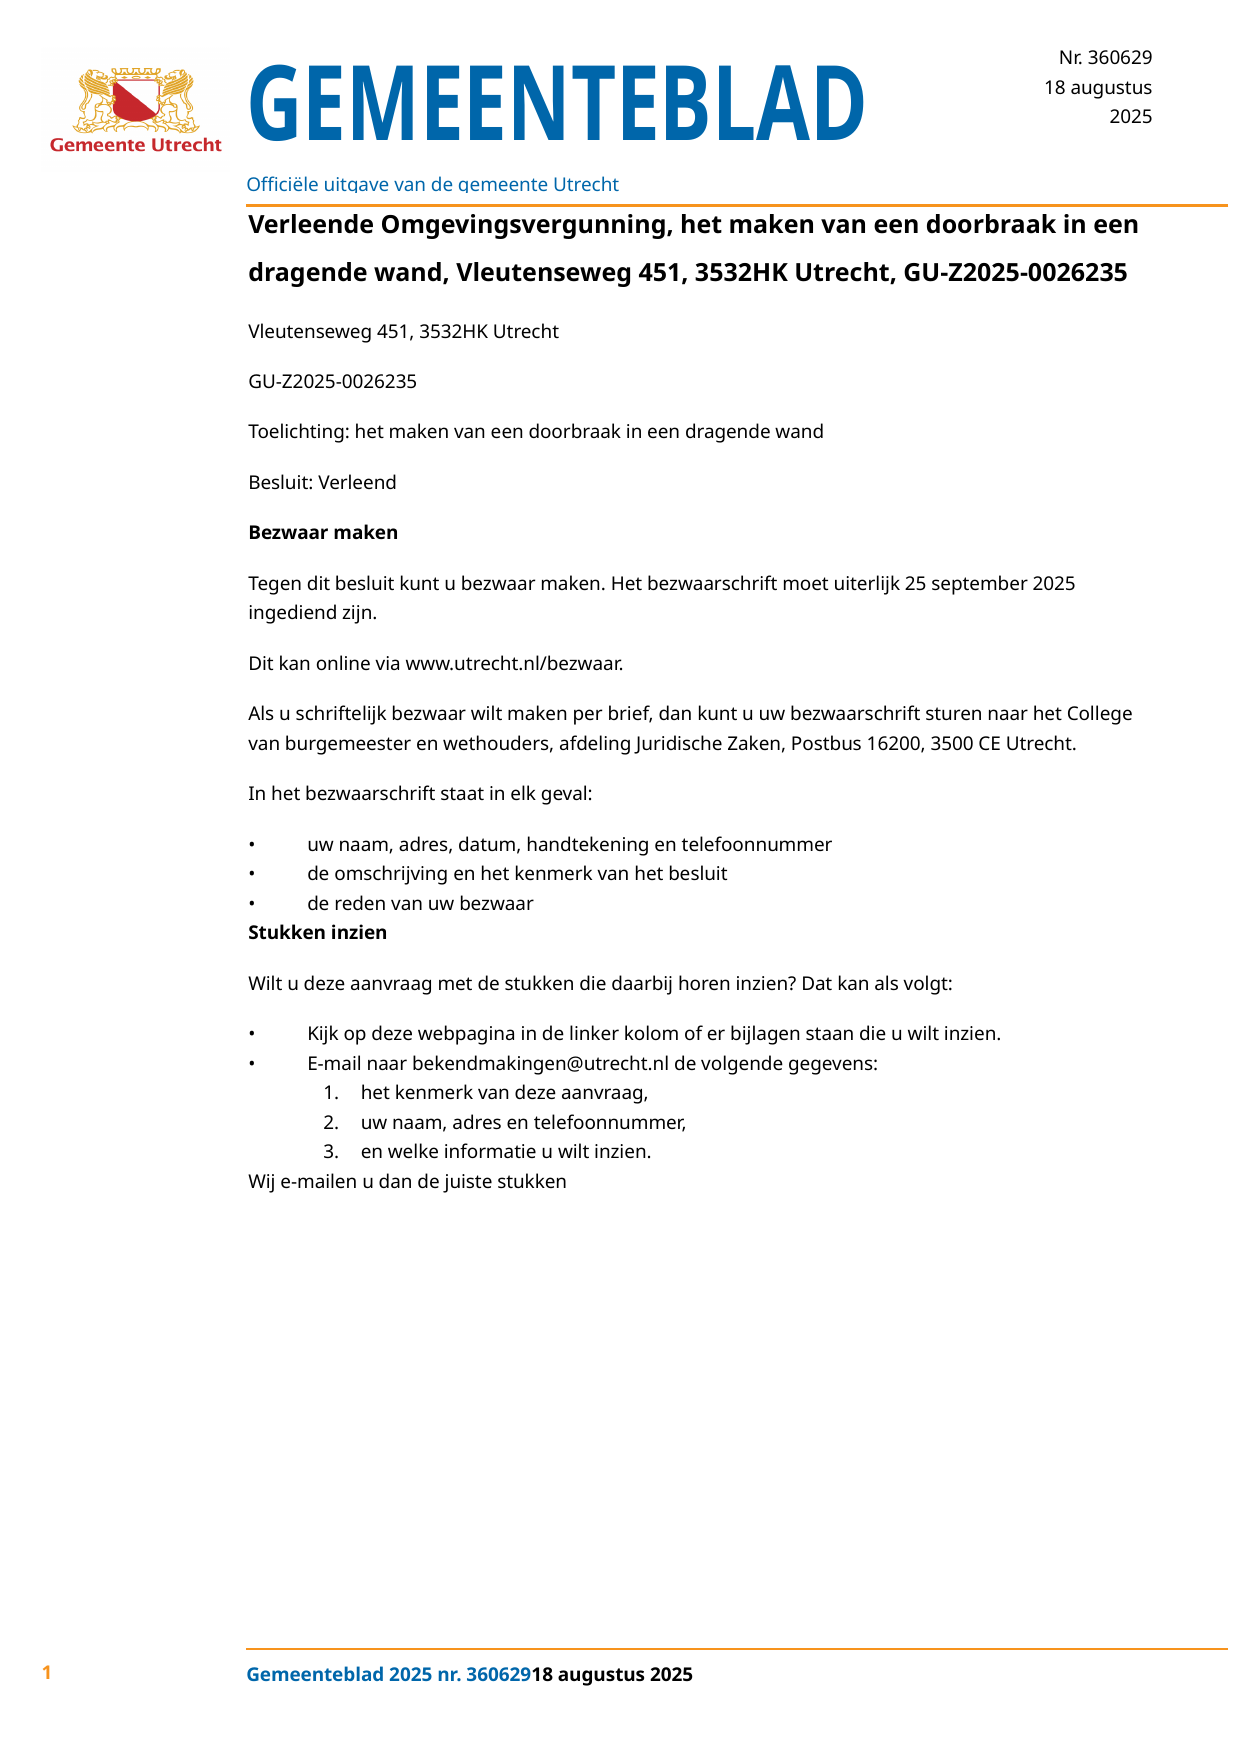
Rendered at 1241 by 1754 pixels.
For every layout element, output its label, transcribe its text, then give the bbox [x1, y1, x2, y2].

list en welke informatie u wilt inzien. [323, 1139, 1152, 1164]
text Vleutenseweg 451, 3532HK Utrecht [248, 318, 1152, 344]
text Dit kan online via www.utrecht.nl/bezwaar. [248, 650, 1152, 676]
list Kijk op deze webpagina in de linker kolom of er bijlagen staan die u wilt inzien. [248, 1020, 1152, 1046]
list uw naam, adres en telefoonnummer, [323, 1109, 1152, 1135]
text Toelichting: het maken van een doorbraak in een dragende wand [248, 419, 1152, 444]
text Wilt u deze aanvraag met de stukken die daarbij horen inzien? Dat kan als volgt: [248, 970, 1152, 996]
text Tegen dit besluit kunt u bezwaar maken. Het bezwaarschrift moet uiterlijk 25 september 2025 ingediend zijn. [248, 570, 1152, 625]
text In het bezwaarschrift staat in elk geval: [248, 780, 1152, 806]
text Bezwaar maken [248, 519, 1152, 545]
text Wij e-mailen u dan de juiste stukken [248, 1168, 1152, 1194]
text Stukken inzien [248, 919, 1152, 945]
list E-mail naar bekendmakingen@utrecht.nl de volgende gegevens: [248, 1050, 1152, 1076]
list het kenmerk van deze aanvraag, [323, 1079, 1152, 1105]
text Besluit: Verleend [248, 469, 1152, 495]
picture [41, 47, 231, 172]
list uw naam, adres, datum, handtekening en telefoonnummer [248, 831, 1152, 857]
list de reden van uw bezwaar [248, 890, 1152, 916]
text Als u schriftelijk bezwaar wilt maken per brief, dan kunt u uw bezwaarschrift sturen naar het College van burgemeester en wethouders, afdeling Juridische Zaken, Postbus 16200, 3500 CE Utrecht. [248, 700, 1152, 756]
text GU-Z2025-0026235 [248, 368, 1152, 394]
list de omschrijving en het kenmerk van het besluit [248, 860, 1152, 886]
text Verleende Omgevingsvergunning, het maken van een doorbraak in een dragende wand, Vleutenseweg 451, 3532HK Utrecht, GU-Z2025-0026235 [248, 207, 1152, 288]
